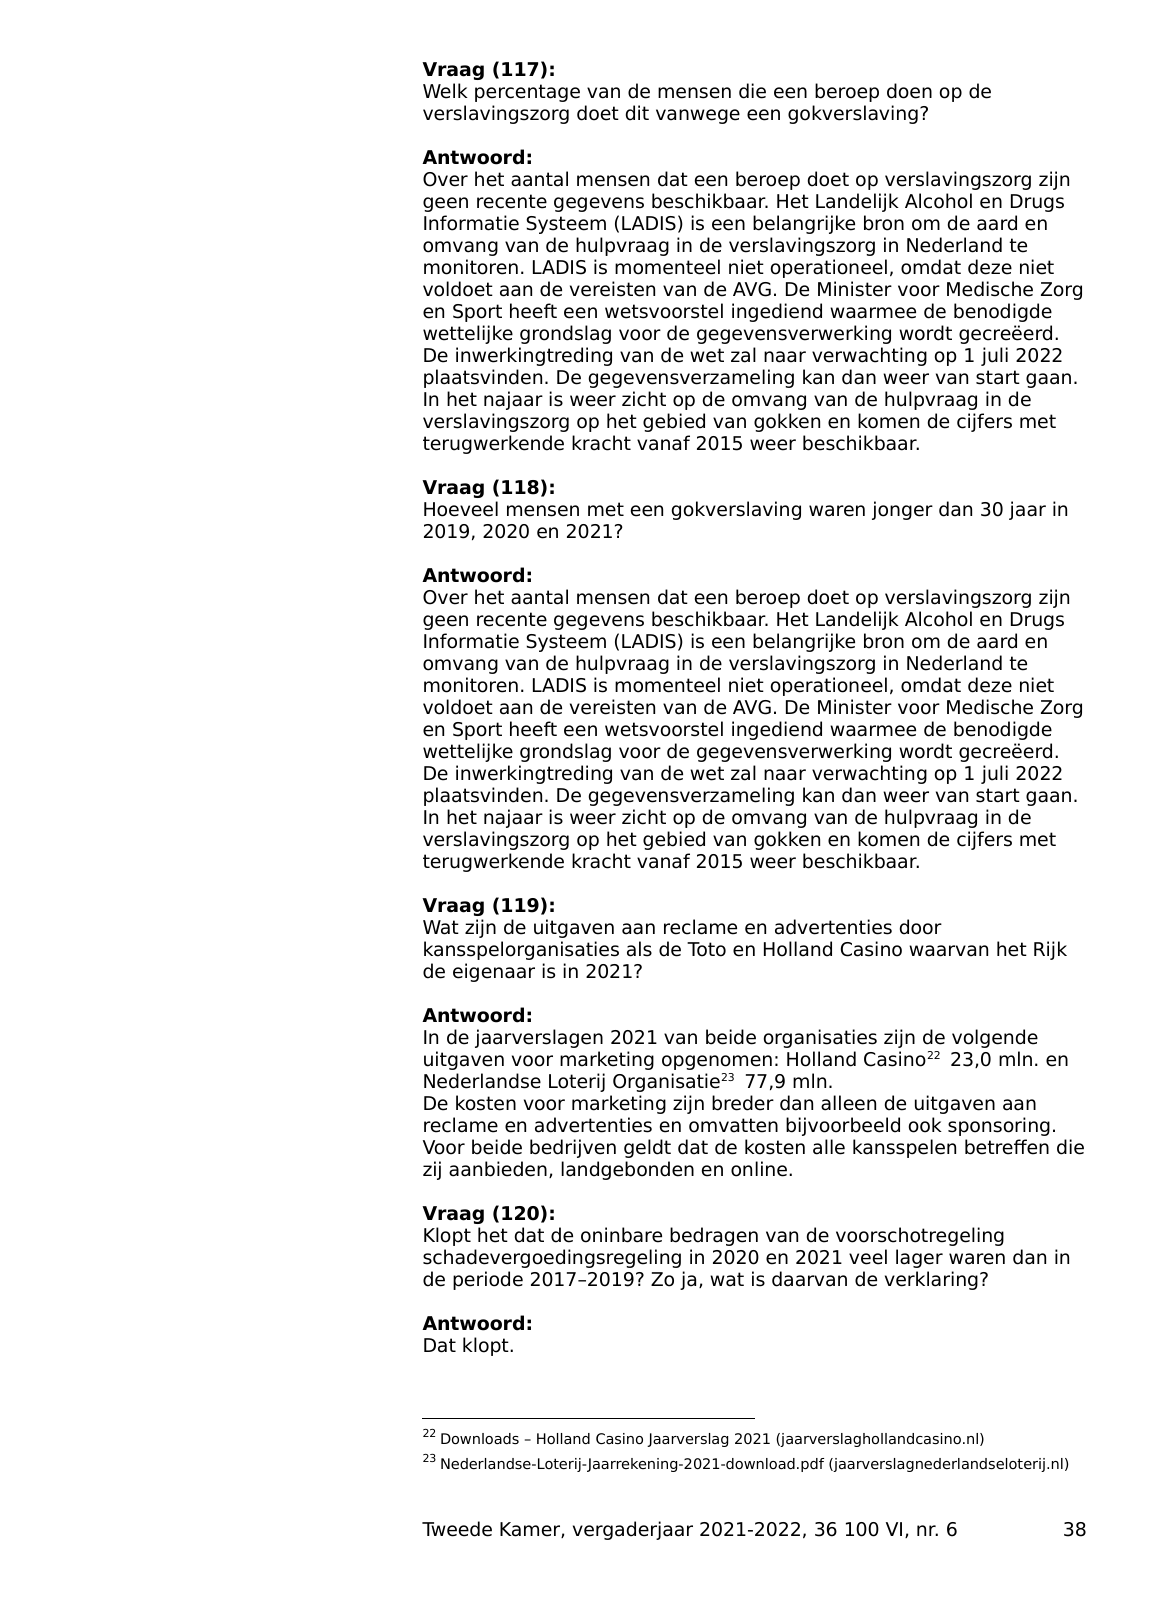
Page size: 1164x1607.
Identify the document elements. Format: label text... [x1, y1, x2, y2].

text Vraag (118): [422, 477, 1087, 499]
text Dat klopt. [422, 1335, 1087, 1357]
text Vraag (119): [422, 895, 1087, 917]
text Over het aantal mensen dat een beroep doet op verslavingszorg zijn geen recente gegevens beschikbaar. Het Landelijk Alcohol en Drugs Informatie Systeem (LADIS) is een belangrijke bron om de aard en omvang van de hulpvraag in de verslavingszorg in Nederland te monitoren. LADIS is momenteel niet operationeel, omdat deze niet voldoet aan de vereisten van de AVG. De Minister voor Medische Zorg en Sport heeft een wetsvoorstel ingediend waarmee de benodigde wettelijke grondslag voor de gegevensverwerking wordt gecreëerd. De inwerkingtreding van de wet zal naar verwachting op 1 juli 2022 plaatsvinden. De gegevensverzameling kan dan weer van start gaan. In het najaar is weer zicht op de omvang van de hulpvraag in de verslavingszorg op het gebied van gokken en komen de cijfers met terugwerkende kracht vanaf 2015 weer beschikbaar. [422, 169, 1087, 455]
text Antwoord: [422, 1313, 1087, 1335]
text Nederlandse-Loterij-Jaarrekening-2021-download.pdf (jaarverslagnederlandseloterij.nl) [422, 1452, 1087, 1474]
text Downloads – Holland Casino Jaarverslag 2021 (jaarverslaghollandcasino.nl) [422, 1427, 1087, 1449]
text Hoeveel mensen met een gokverslaving waren jonger dan 30 jaar in 2019, 2020 en 2021? [422, 499, 1087, 543]
text Antwoord: [422, 147, 1087, 169]
text De kosten voor marketing zijn breder dan alleen de uitgaven aan reclame en advertenties en omvatten bijvoorbeeld ook sponsoring. Voor beide bedrijven geldt dat de kosten alle kansspelen betreffen die zij aanbieden, landgebonden en online. [422, 1093, 1087, 1181]
text Antwoord: [422, 1005, 1087, 1027]
text In de jaarverslagen 2021 van beide organisaties zijn de volgende uitgaven voor marketing opgenomen: Holland Casino 23,0 mln. en Nederlandse Loterij Organisatie 77,9 mln. [422, 1027, 1087, 1093]
text Wat zijn de uitgaven aan reclame en advertenties door kansspelorganisaties als de Toto en Holland Casino waarvan het Rijk de eigenaar is in 2021? [422, 917, 1087, 983]
text Antwoord: [422, 565, 1087, 587]
text Klopt het dat de oninbare bedragen van de voorschotregeling schadevergoedingsregeling in 2020 en 2021 veel lager waren dan in de periode 2017–2019? Zo ja, wat is daarvan de verklaring? [422, 1225, 1087, 1291]
text Vraag (117): [422, 59, 1087, 81]
text Over het aantal mensen dat een beroep doet op verslavingszorg zijn geen recente gegevens beschikbaar. Het Landelijk Alcohol en Drugs Informatie Systeem (LADIS) is een belangrijke bron om de aard en omvang van de hulpvraag in de verslavingszorg in Nederland te monitoren. LADIS is momenteel niet operationeel, omdat deze niet voldoet aan de vereisten van de AVG. De Minister voor Medische Zorg en Sport heeft een wetsvoorstel ingediend waarmee de benodigde wettelijke grondslag voor de gegevensverwerking wordt gecreëerd. De inwerkingtreding van de wet zal naar verwachting op 1 juli 2022 plaatsvinden. De gegevensverzameling kan dan weer van start gaan. In het najaar is weer zicht op de omvang van de hulpvraag in de verslavingszorg op het gebied van gokken en komen de cijfers met terugwerkende kracht vanaf 2015 weer beschikbaar. [422, 587, 1087, 873]
text Vraag (120): [422, 1203, 1087, 1225]
text Welk percentage van de mensen die een beroep doen op de verslavingszorg doet dit vanwege een gokverslaving? [422, 81, 1087, 125]
